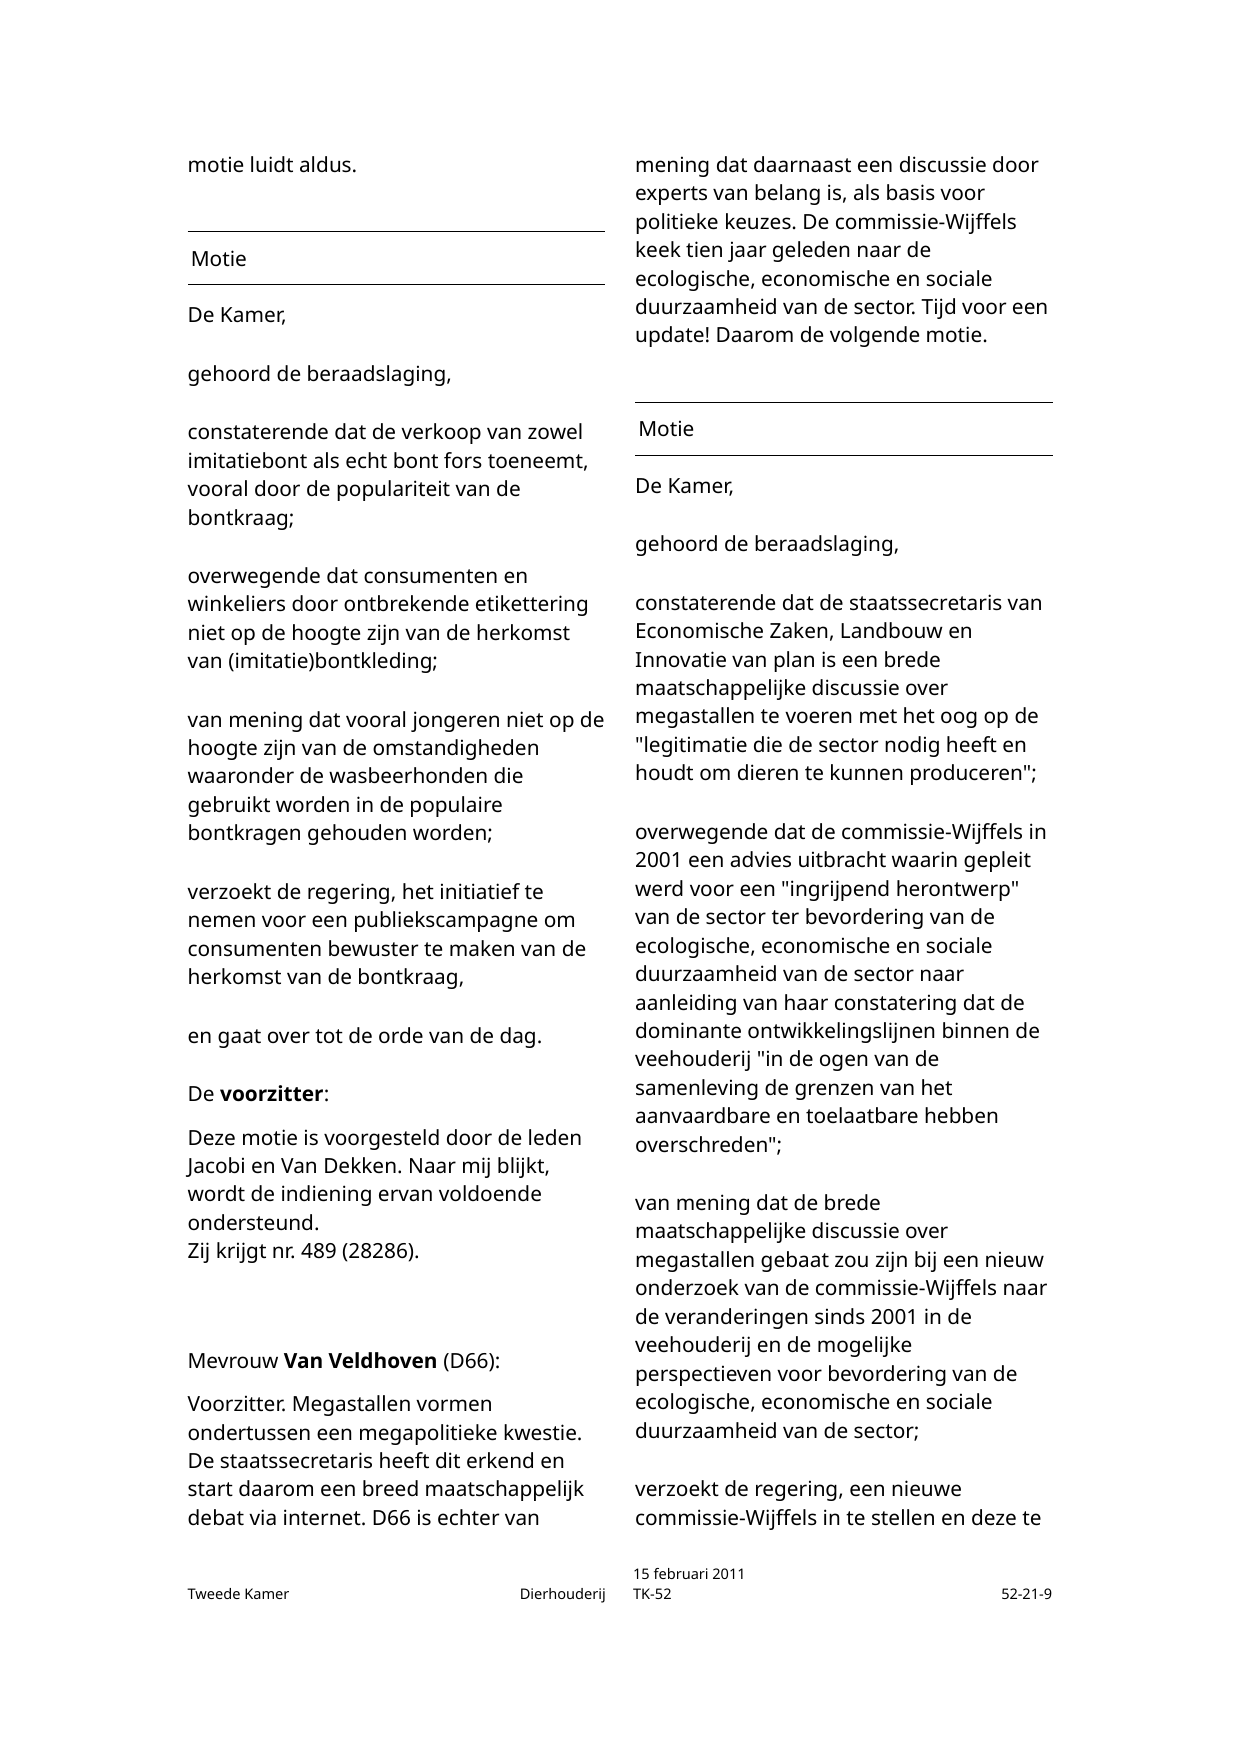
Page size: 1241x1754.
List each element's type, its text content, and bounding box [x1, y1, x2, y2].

text  [187, 1295, 605, 1323]
text van mening dat de brede maatschappelijke discussie over megastallen gebaat zou zijn bij een nieuw onderzoek van de commissie-Wijffels naar de veranderingen sinds 2001 in de veehouderij en de mogelijke perspectieven voor bevordering van de ecologische, economische en sociale duurzaamheid van de sector; [635, 1188, 1053, 1444]
text constaterende dat de verkoop van zowel imitatiebont als echt bont fors toeneemt, vooral door de populariteit van de bontkraag; [187, 417, 605, 531]
text verzoekt de regering, het initiatief te nemen voor een publiekscampagne om consumenten bewuster te maken van de herkomst van de bontkraag, [187, 877, 605, 991]
text overwegende dat de commissie-Wijffels in 2001 een advies uitbracht waarin gepleit werd voor een "ingrijpend herontwerp" van de sector ter bevordering van de ecologische, economische en sociale duurzaamheid van de sector naar aanleiding van haar constatering dat de dominante ontwikkelingslijnen binnen de veehouderij "in de ogen van de samenleving de grenzen van het aanvaardbare en toelaatbare hebben overschreden"; [635, 817, 1053, 1158]
text motie luidt aldus. [187, 150, 605, 178]
text Mevrouw Van Veldhoven (D66): [187, 1346, 605, 1374]
text constaterende dat de staatssecretaris van Economische Zaken, Landbouw en Innovatie van plan is een brede maatschappelijke discussie over megastallen te voeren met het oog op de "legitimatie die de sector nodig heeft en houdt om dieren te kunnen produceren"; [635, 588, 1053, 787]
text Voorzitter. Megastallen vormen ondertussen een megapolitieke kwestie. De staatssecretaris heeft dit erkend en start daarom een breed maatschappelijk debat via internet. D66 is echter van [187, 1389, 605, 1531]
text gehoord de beraadslaging, [635, 529, 1053, 558]
text De Kamer, [635, 471, 1053, 499]
text en gaat over tot de orde van de dag. [187, 1021, 605, 1049]
text overwegende dat consumenten en winkeliers door ontbrekende etikettering niet op de hoogte zijn van de herkomst van (imitatie)bontkleding; [187, 561, 605, 675]
text De voorzitter: [187, 1079, 605, 1108]
text Deze motie is voorgesteld door de leden Jacobi en Van Dekken. Naar mij blijkt, wordt de indiening ervan voldoende ondersteund. [187, 1123, 605, 1236]
subtitle Motie [635, 403, 1053, 455]
text van mening dat vooral jongeren niet op de hoogte zijn van de omstandigheden waaronder de wasbeerhonden die gebruikt worden in de populaire bontkragen gehouden worden; [187, 705, 605, 847]
text gehoord de beraadslaging, [187, 359, 605, 387]
text De Kamer, [187, 300, 605, 329]
subtitle Motie [187, 232, 605, 285]
text mening dat daarnaast een discussie door experts van belang is, als basis voor politieke keuzes. De commissie-Wijffels keek tien jaar geleden naar de ecologische, economische en sociale duurzaamheid van de sector. Tijd voor een update! Daarom de volgende motie. [635, 150, 1053, 349]
text Zij krijgt nr. 489 (28286). [187, 1236, 605, 1265]
text verzoekt de regering, een nieuwe commissie-Wijffels in te stellen en deze te [635, 1474, 1053, 1531]
